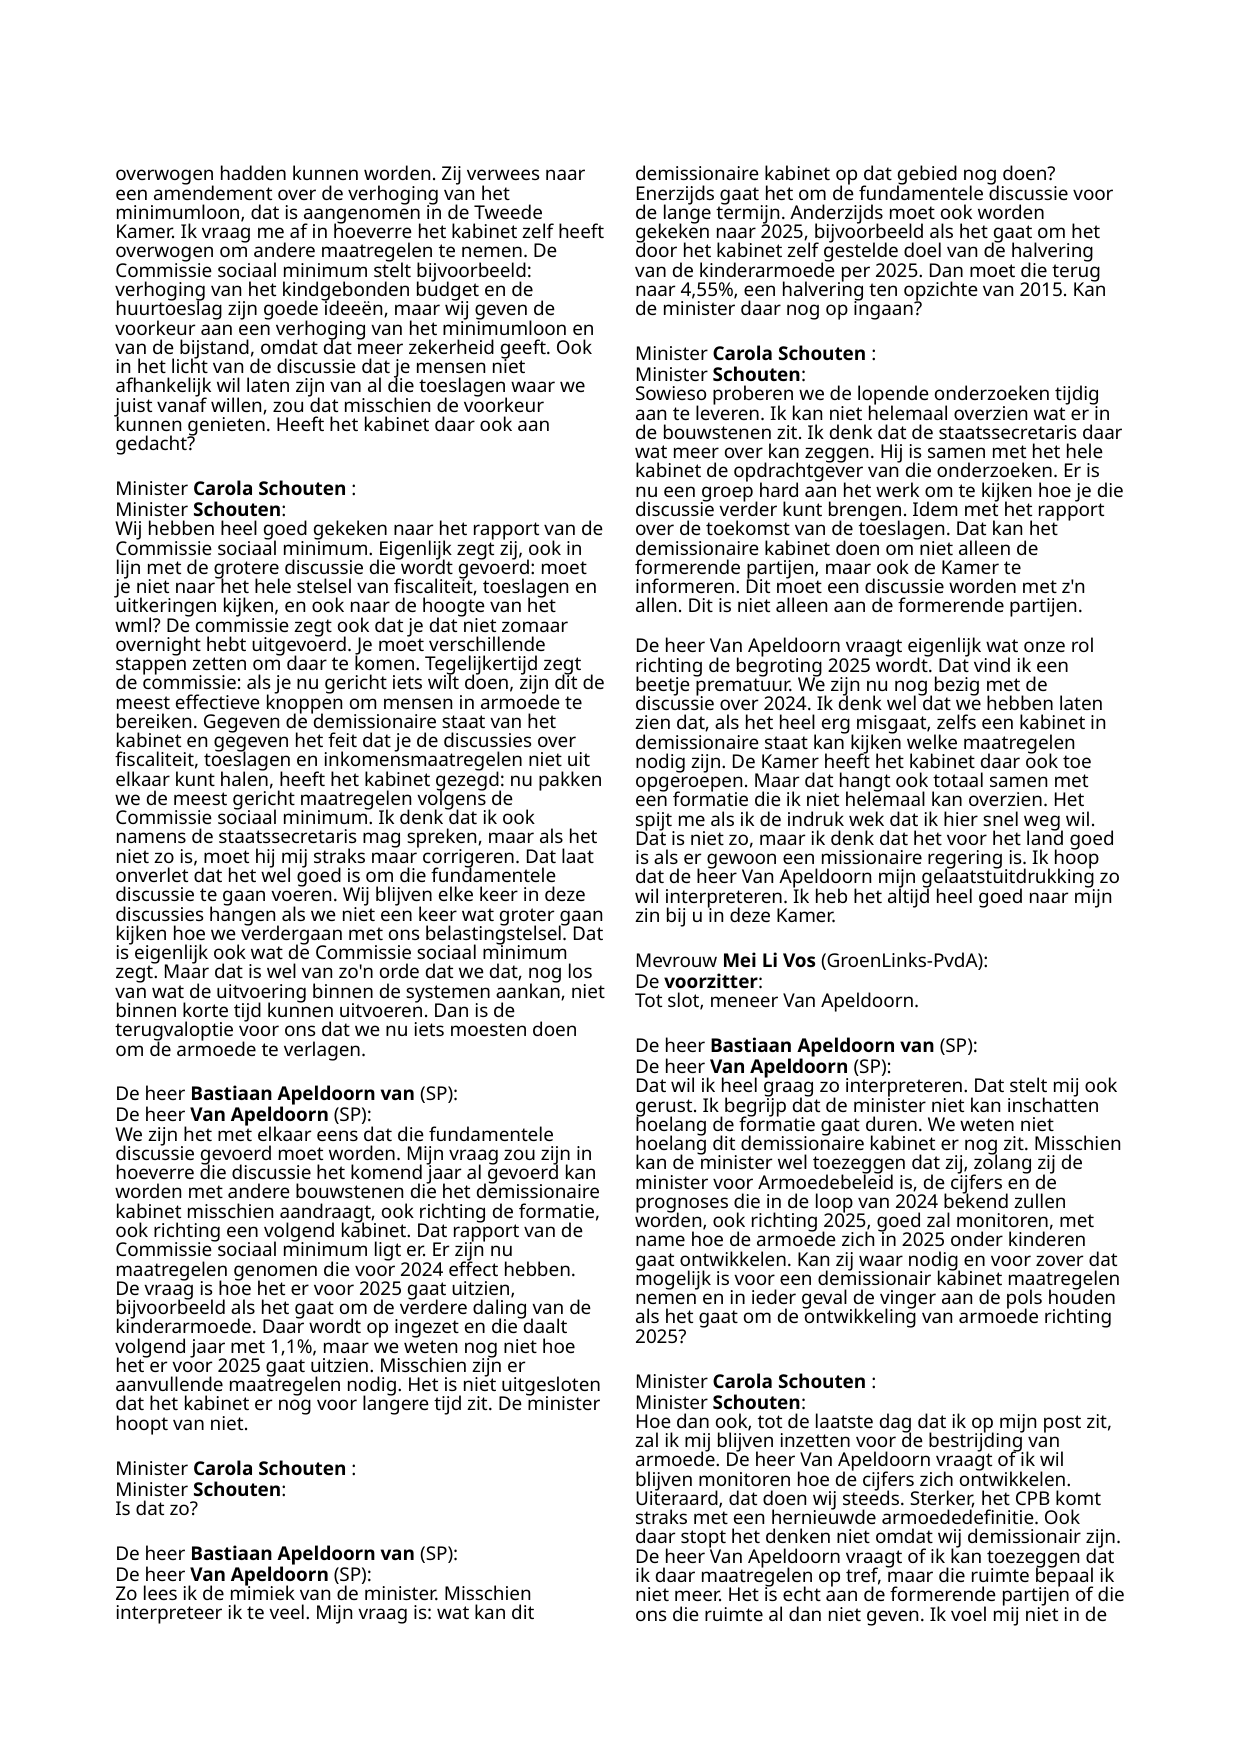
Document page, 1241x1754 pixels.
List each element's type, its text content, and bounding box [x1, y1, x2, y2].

text De heer Van Apeldoorn (SP): [635, 1058, 1125, 1077]
text Dat wil ik heel graag zo interpreteren. Dat stelt mij ook gerust. Ik begrijp dat de minister niet kan inschatten hoelang de formatie gaat duren. We weten niet hoelang dit demissionaire kabinet er nog zit. Misschien kan de minister wel toezeggen dat zij, zolang zij de minister voor Armoedebeleid is, de cijfers en de prognoses die in de loop van 2024 bekend zullen worden, ook richting 2025, goed zal monitoren, met name hoe de armoede zich in 2025 onder kinderen gaat ontwikkelen. Kan zij waar nodig en voor zover dat mogelijk is voor een demissionair kabinet maatregelen nemen en in ieder geval de vinger aan de pols houden als het gaat om de ontwikkeling van armoede richting 2025? [635, 1077, 1125, 1347]
text Minister Schouten: [115, 1481, 605, 1500]
text Minister Schouten: [115, 501, 605, 520]
text Minister Carola Schouten : [115, 475, 605, 501]
text Sowieso proberen we de lopende onderzoeken tijdig aan te leveren. Ik kan niet helemaal overzien wat er in de bouwstenen zit. Ik denk dat de staatssecretaris daar wat meer over kan zeggen. Hij is samen met het hele kabinet de opdrachtgever van die onderzoeken. Er is nu een groep hard aan het werk om te kijken hoe je die discussie verder kunt brengen. Idem met het rapport over de toekomst van de toeslagen. Dat kan het demissionaire kabinet doen om niet alleen de formerende partijen, maar ook de Kamer te informeren. Dit moet een discussie worden met z'n allen. Dit is niet alleen aan de formerende partijen. [635, 385, 1125, 617]
text Tot slot, meneer Van Apeldoorn. [635, 992, 1125, 1011]
text De heer Bastiaan Apeldoorn van (SP): [635, 1032, 1125, 1058]
text Minister Carola Schouten : [115, 1455, 605, 1481]
text Hoe dan ook, tot de laatste dag dat ik op mijn post zit, zal ik mij blijven inzetten voor de bestrijding van armoede. De heer Van Apeldoorn vraagt of ik wil blijven monitoren hoe de cijfers zich ontwikkelen. Uiteraard, dat doen wij steeds. Sterker, het CPB komt straks met een hernieuwde armoededefinitie. Ook daar stopt het denken niet omdat wij demissionair zijn. De heer Van Apeldoorn vraagt of ik kan toezeggen dat ik daar maatregelen op tref, maar die ruimte bepaal ik niet meer. Het is echt aan de formerende partijen of die ons die ruimte al dan niet geven. Ik voel mij niet in de [635, 1413, 1125, 1625]
text De heer Van Apeldoorn (SP): [115, 1566, 605, 1585]
text De heer Bastiaan Apeldoorn van (SP): [115, 1081, 605, 1106]
text Is dat zo? [115, 1500, 605, 1519]
text Minister Schouten: [635, 366, 1125, 385]
text Minister Carola Schouten : [635, 1368, 1125, 1394]
text De heer Van Apeldoorn (SP): [115, 1106, 605, 1126]
text De voorzitter: [635, 973, 1125, 992]
text De heer Bastiaan Apeldoorn van (SP): [115, 1540, 605, 1566]
text demissionaire kabinet op dat gebied nog doen? Enerzijds gaat het om de fundamentele discussie voor de lange termijn. Anderzijds moet ook worden gekeken naar 2025, bijvoorbeeld als het gaat om het door het kabinet zelf gestelde doel van de halvering van de kinderarmoede per 2025. Dan moet die terug naar 4,55%, een halvering ten opzichte van 2015. Kan de minister daar nog op ingaan? [635, 165, 1125, 319]
text De heer Van Apeldoorn vraagt eigenlijk wat onze rol richting de begroting 2025 wordt. Dat vind ik een beetje prematuur. We zijn nu nog bezig met de discussie over 2024. Ik denk wel dat we hebben laten zien dat, als het heel erg misgaat, zelfs een kabinet in demissionaire staat kan kijken welke maatregelen nodig zijn. De Kamer heeft het kabinet daar ook toe opgeroepen. Maar dat hangt ook totaal samen met een formatie die ik niet helemaal kan overzien. Het spijt me als ik de indruk wek dat ik hier snel weg wil. Dat is niet zo, maar ik denk dat het voor het land goed is als er gewoon een missionaire regering is. Ik hoop dat de heer Van Apeldoorn mijn gelaatstuitdrukking zo wil interpreteren. Ik heb het altijd heel goed naar mijn zin bij u in deze Kamer. [635, 637, 1125, 926]
text We zijn het met elkaar eens dat die fundamentele discussie gevoerd moet worden. Mijn vraag zou zijn in hoeverre die discussie het komend jaar al gevoerd kan worden met andere bouwstenen die het demissionaire kabinet misschien aandraagt, ook richting de formatie, ook richting een volgend kabinet. Dat rapport van de Commissie sociaal minimum ligt er. Er zijn nu maatregelen genomen die voor 2024 effect hebben. De vraag is hoe het er voor 2025 gaat uitzien, bijvoorbeeld als het gaat om de verdere daling van de kinderarmoede. Daar wordt op ingezet en die daalt volgend jaar met 1,1%, maar we weten nog niet hoe het er voor 2025 gaat uitzien. Misschien zijn er aanvullende maatregelen nodig. Het is niet uitgesloten dat het kabinet er nog voor langere tijd zit. De minister hoopt van niet. [115, 1126, 605, 1434]
text Wij hebben heel goed gekeken naar het rapport van de Commissie sociaal minimum. Eigenlijk zegt zij, ook in lijn met de grotere discussie die wordt gevoerd: moet je niet naar het hele stelsel van fiscaliteit, toeslagen en uitkeringen kijken, en ook naar de hoogte van het wml? De commissie zegt ook dat je dat niet zomaar overnight hebt uitgevoerd. Je moet verschillende stappen zetten om daar te komen. Tegelijkertijd zegt de commissie: als je nu gericht iets wilt doen, zijn dit de meest effectieve knoppen om mensen in armoede te bereiken. Gegeven de demissionaire staat van het kabinet en gegeven het feit dat je de discussies over fiscaliteit, toeslagen en inkomensmaatregelen niet uit elkaar kunt halen, heeft het kabinet gezegd: nu pakken we de meest gericht maatregelen volgens de Commissie sociaal minimum. Ik denk dat ik ook namens de staatssecretaris mag spreken, maar als het niet zo is, moet hij mij straks maar corrigeren. Dat laat onverlet dat het wel goed is om die fundamentele discussie te gaan voeren. Wij blijven elke keer in deze discussies hangen als we niet een keer wat groter gaan kijken hoe we verdergaan met ons belastingstelsel. Dat is eigenlijk ook wat de Commissie sociaal minimum zegt. Maar dat is wel van zo'n orde dat we dat, nog los van wat de uitvoering binnen de systemen aankan, niet binnen korte tijd kunnen uitvoeren. Dan is de terugvaloptie voor ons dat we nu iets moesten doen om de armoede te verlagen. [115, 520, 605, 1060]
text Minister Schouten: [635, 1394, 1125, 1413]
text overwogen hadden kunnen worden. Zij verwees naar een amendement over de verhoging van het minimumloon, dat is aangenomen in de Tweede Kamer. Ik vraag me af in hoeverre het kabinet zelf heeft overwogen om andere maatregelen te nemen. De Commissie sociaal minimum stelt bijvoorbeeld: verhoging van het kindgebonden budget en de huurtoeslag zijn goede ideeën, maar wij geven de voorkeur aan een verhoging van het minimumloon en van de bijstand, omdat dat meer zekerheid geeft. Ook in het licht van de discussie dat je mensen niet afhankelijk wil laten zijn van al die toeslagen waar we juist vanaf willen, zou dat misschien de voorkeur kunnen genieten. Heeft het kabinet daar ook aan gedacht? [115, 165, 605, 454]
text Mevrouw Mei Li Vos (GroenLinks-PvdA): [635, 947, 1125, 973]
text Zo lees ik de mimiek van de minister. Misschien interpreteer ik te veel. Mijn vraag is: wat kan dit [115, 1585, 605, 1623]
text Minister Carola Schouten : [635, 340, 1125, 366]
